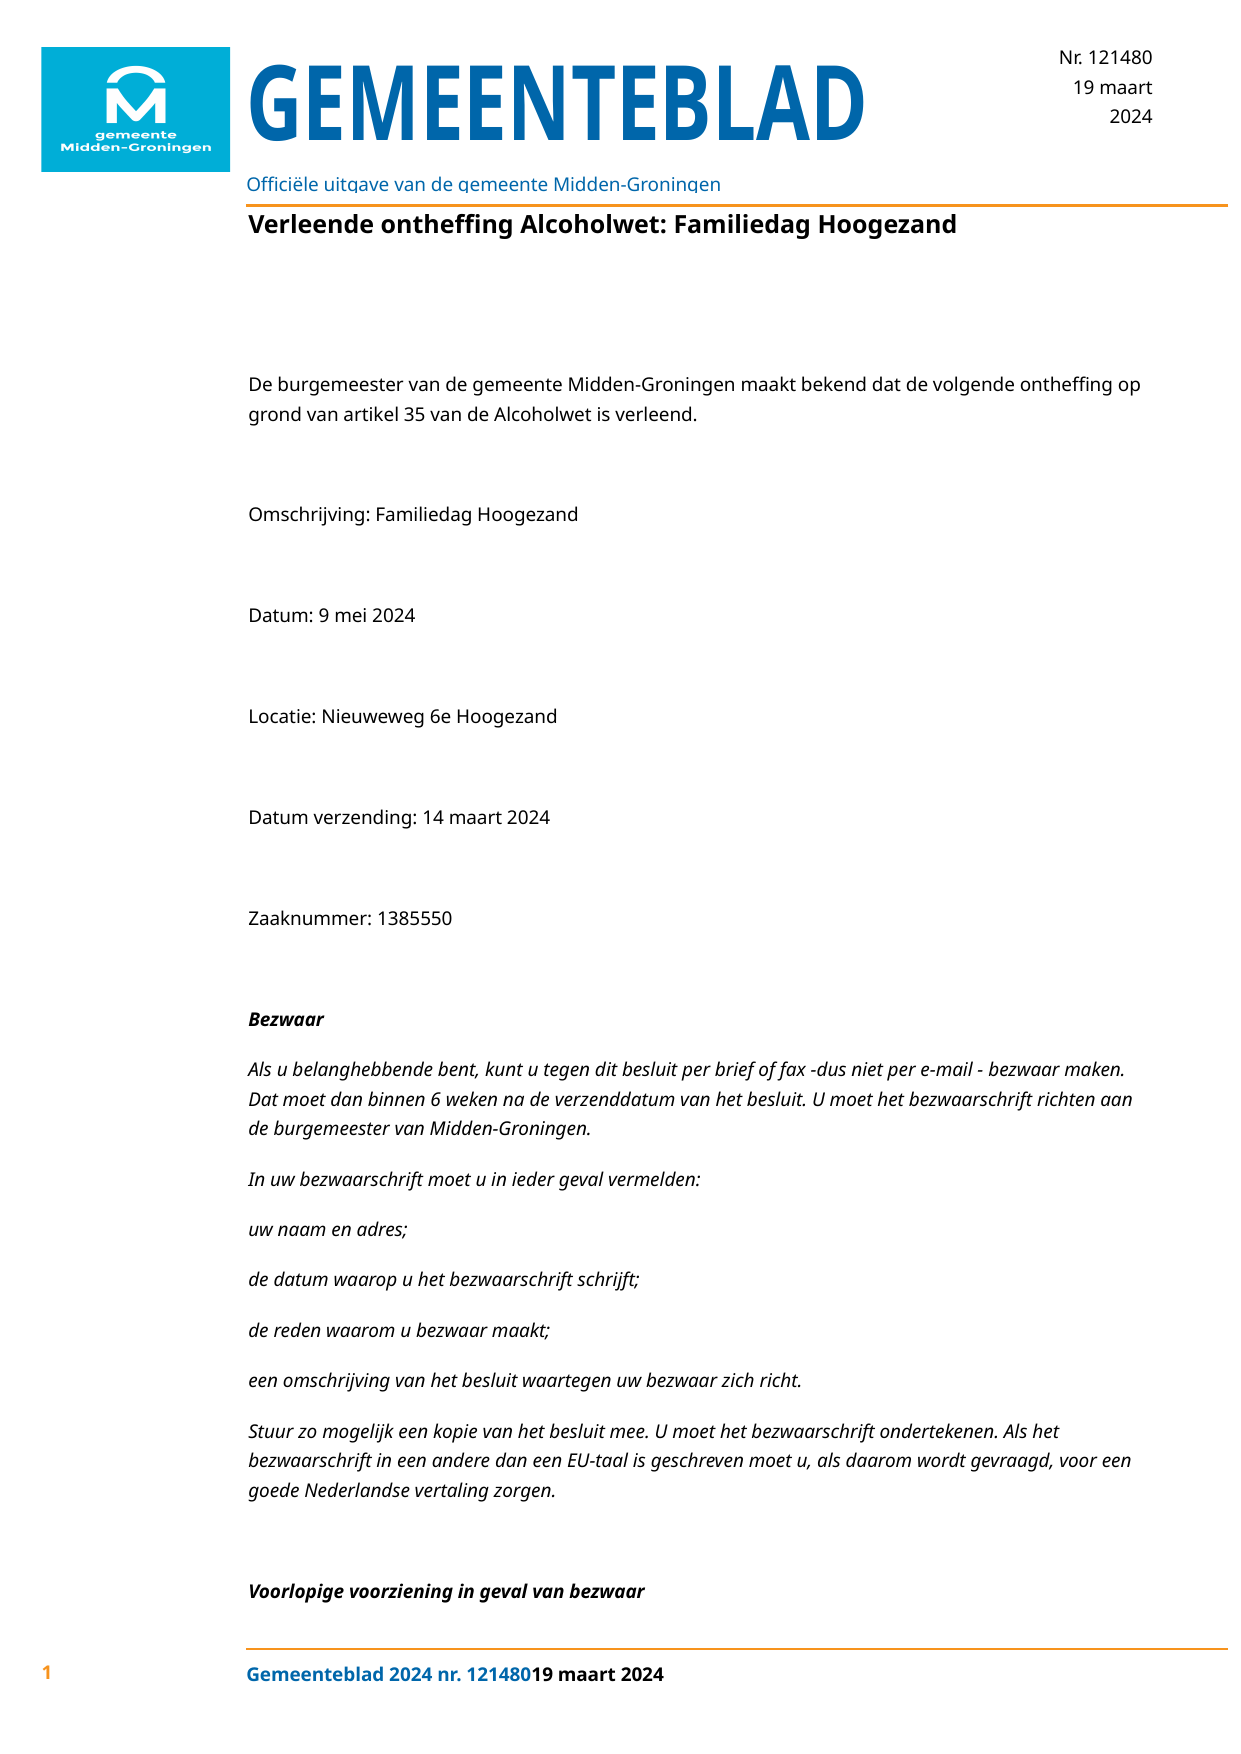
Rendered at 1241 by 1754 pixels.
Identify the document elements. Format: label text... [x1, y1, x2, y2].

text de reden waarom u bezwaar maakt; [248, 1317, 1152, 1343]
text Zaaknummer: 1385550 [248, 905, 1152, 931]
text een omschrijving van het besluit waartegen uw bezwaar zich richt. [248, 1367, 1152, 1393]
text de datum waarop u het bezwaarschrift schrijft; [248, 1267, 1152, 1292]
text Locatie: Nieuweweg 6e Hoogezand [248, 703, 1152, 729]
text De burgemeester van de gemeente Midden-Groningen maakt bekend dat de volgende ontheffing op grond van artikel 35 van de Alcoholwet is verleend. [248, 371, 1152, 426]
picture [184, 146, 190, 153]
text Omschrijving: Familiedag Hoogezand [248, 502, 1152, 527]
text uw naam en adres; [248, 1216, 1152, 1242]
text Bezwaar [248, 1006, 1152, 1031]
text Datum: 9 mei 2024 [248, 602, 1152, 628]
text Datum verzending: 14 maart 2024 [248, 804, 1152, 830]
text Voorlopige voorziening in geval van bezwaar [248, 1578, 1152, 1603]
picture [107, 89, 165, 122]
picture [108, 66, 164, 82]
text Stuur zo mogelijk een kopie van het besluit mee. U moet het bezwaarschrift ondertekenen. Als het bezwaarschrift in een andere dan een EU-taal is geschreven moet u, als daarom wordt gevraagd, voor een goede Nederlandse vertaling zorgen. [248, 1418, 1152, 1503]
text Als u belanghebbende bent, kunt u tegen dit besluit per brief of fax -dus niet per e-mail - bezwaar maken. Dat moet dan binnen 6 weken na de verzenddatum van het besluit. U moet het bezwaarschrift richten aan de burgemeester van Midden-Groningen. [248, 1056, 1152, 1141]
text In uw bezwaarschrift moet u in ieder geval vermelden: [248, 1166, 1152, 1191]
text Verleende ontheffing Alcoholwet: Familiedag Hoogezand [248, 207, 1152, 241]
